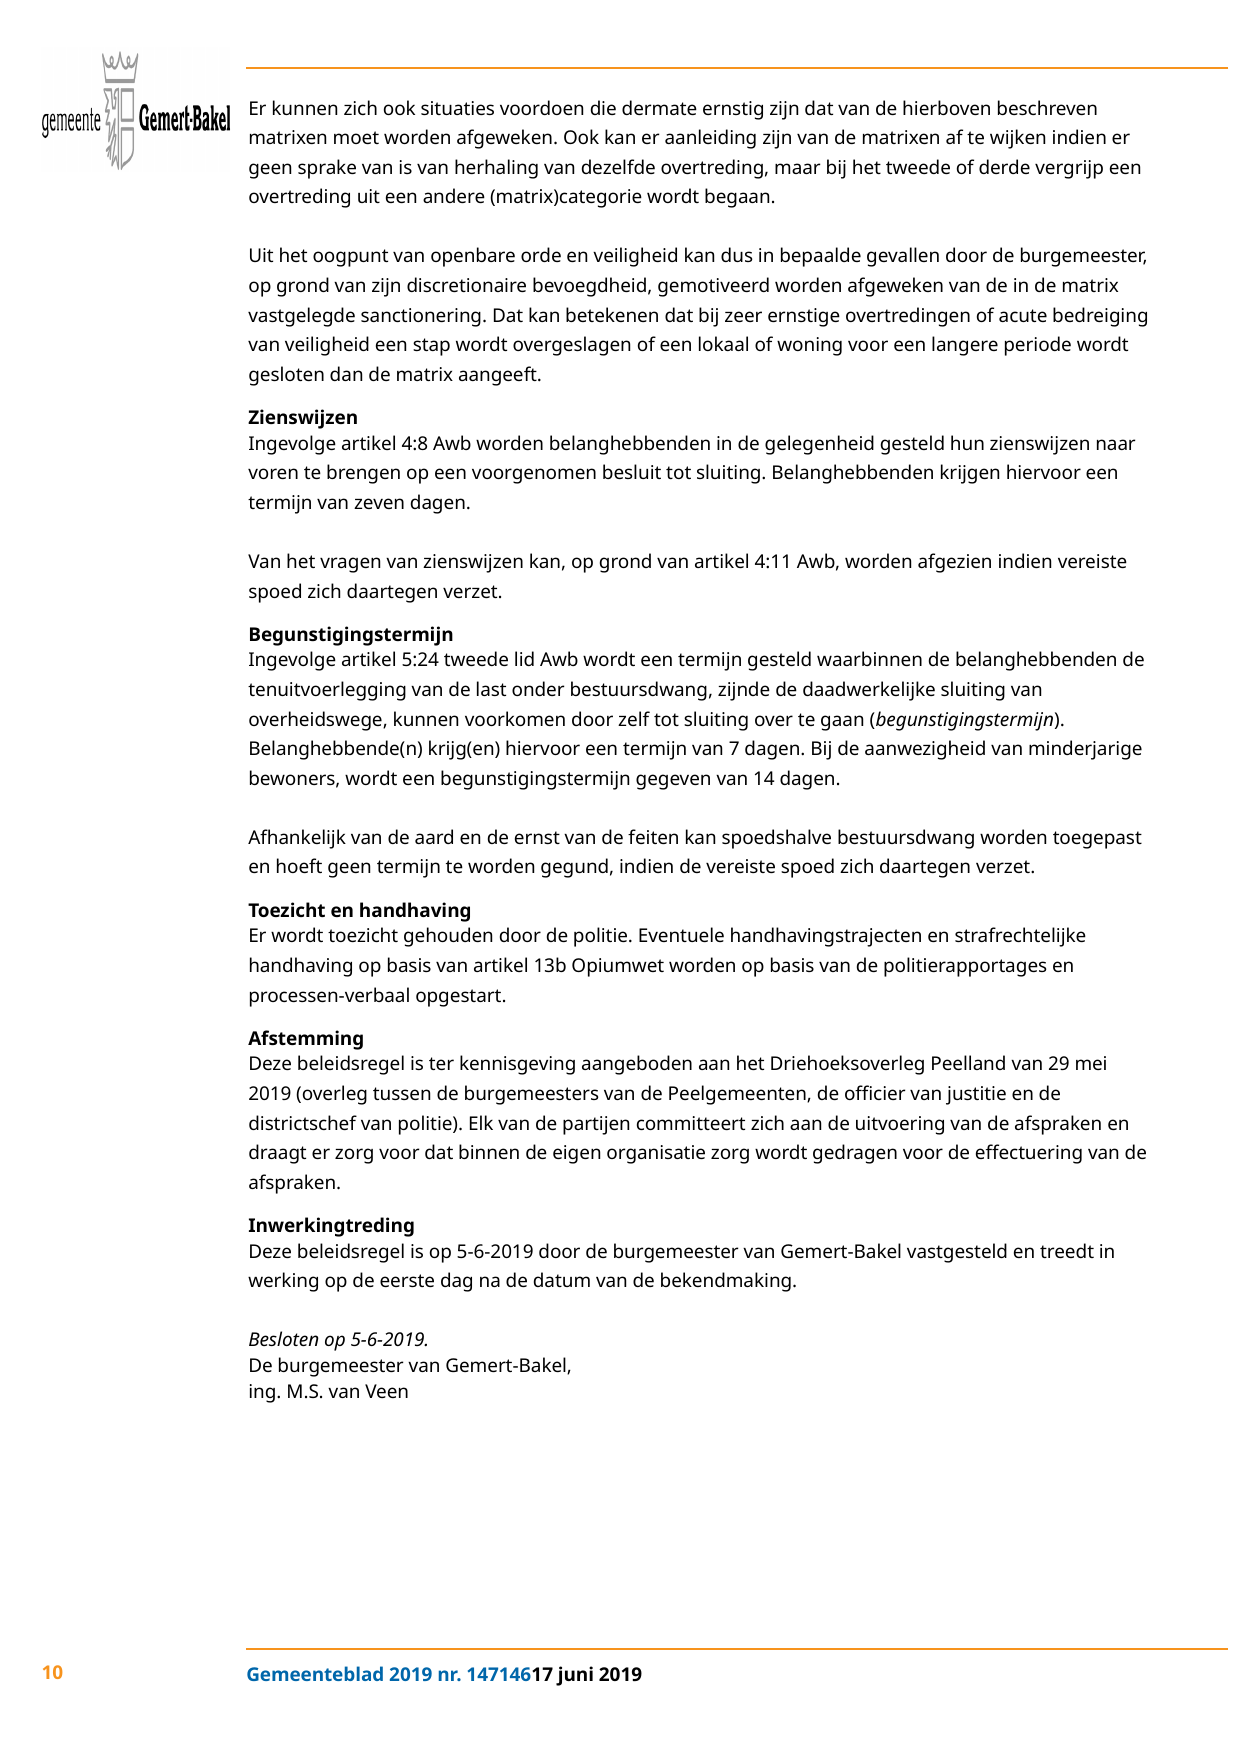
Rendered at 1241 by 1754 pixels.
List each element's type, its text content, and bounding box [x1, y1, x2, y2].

text Afhankelijk van de aard en de ernst van de feiten kan spoedshalve bestuursdwang worden toegepast en hoeft geen termijn te worden gegund, indien de vereiste spoed zich daartegen verzet. [248, 824, 1152, 879]
text Er wordt toezicht gehouden door de politie. Eventuele handhavingstrajecten en strafrechtelijke handhaving op basis van artikel 13b Opiumwet worden op basis van de politierapportages en processen-verbaal opgestart. [248, 923, 1152, 1007]
text Deze beleidsregel is ter kennisgeving aangeboden aan het Driehoeksoverleg Peelland van 29 mei 2019 (overleg tussen de burgemeesters van de Peelgemeenten, de officier van justitie en de districtschef van politie). Elk van de partijen committeert zich aan de uitvoering van de afspraken en draagt er zorg voor dat binnen de eigen organisatie zorg wordt gedragen voor de effectuering van de afspraken. [248, 1051, 1152, 1195]
text Begunstigingstermijn [248, 621, 1152, 647]
text Ingevolge artikel 5:24 tweede lid Awb wordt een termijn gesteld waarbinnen de belanghebbenden de tenuitvoerlegging van de last onder bestuursdwang, zijnde de daadwerkelijke sluiting van overheidswege, kunnen voorkomen door zelf tot sluiting over te gaan (begunstigingstermijn). Belanghebbende(n) krijg(en) hiervoor een termijn van 7 dagen. Bij de aanwezigheid van minderjarige bewoners, wordt een begunstigingstermijn gegeven van 14 dagen. [248, 647, 1152, 791]
text Afstemming [248, 1025, 1152, 1051]
text Zienswijzen [248, 404, 1152, 430]
text Er kunnen zich ook situaties voordoen die dermate ernstig zijn dat van de hierboven beschreven matrixen moet worden afgeweken. Ook kan er aanleiding zijn van de matrixen af te wijken indien er geen sprake van is van herhaling van dezelfde overtreding, maar bij het tweede of derde vergrijp een overtreding uit een andere (matrix)categorie wordt begaan. [248, 95, 1152, 209]
text ing. M.S. van Veen [248, 1378, 1152, 1404]
picture [41, 47, 231, 172]
text De burgemeester van Gemert-Bakel, [248, 1352, 1152, 1378]
text Toezicht en handhaving [248, 897, 1152, 923]
text Van het vragen van zienswijzen kan, op grond van artikel 4:11 Awb, worden afgezien indien vereiste spoed zich daartegen verzet. [248, 548, 1152, 603]
text Besloten op 5-6-2019. [248, 1327, 1152, 1352]
text Uit het oogpunt van openbare orde en veiligheid kan dus in bepaalde gevallen door de burgemeester, op grond van zijn discretionaire bevoegdheid, gemotiveerd worden afgeweken van de in de matrix vastgelegde sanctionering. Dat kan betekenen dat bij zeer ernstige overtredingen of acute bedreiging van veiligheid een stap wordt overgeslagen of een lokaal of woning voor een langere periode wordt gesloten dan de matrix aangeeft. [248, 243, 1152, 387]
text Inwerkingtreding [248, 1212, 1152, 1238]
text Ingevolge artikel 4:8 Awb worden belanghebbenden in de gelegenheid gesteld hun zienswijzen naar voren te brengen op een voorgenomen besluit tot sluiting. Belanghebbenden krijgen hiervoor een termijn van zeven dagen. [248, 430, 1152, 515]
text Deze beleidsregel is op 5-6-2019 door de burgemeester van Gemert-Bakel vastgesteld en treedt in werking op de eerste dag na de datum van de bekendmaking. [248, 1238, 1152, 1293]
